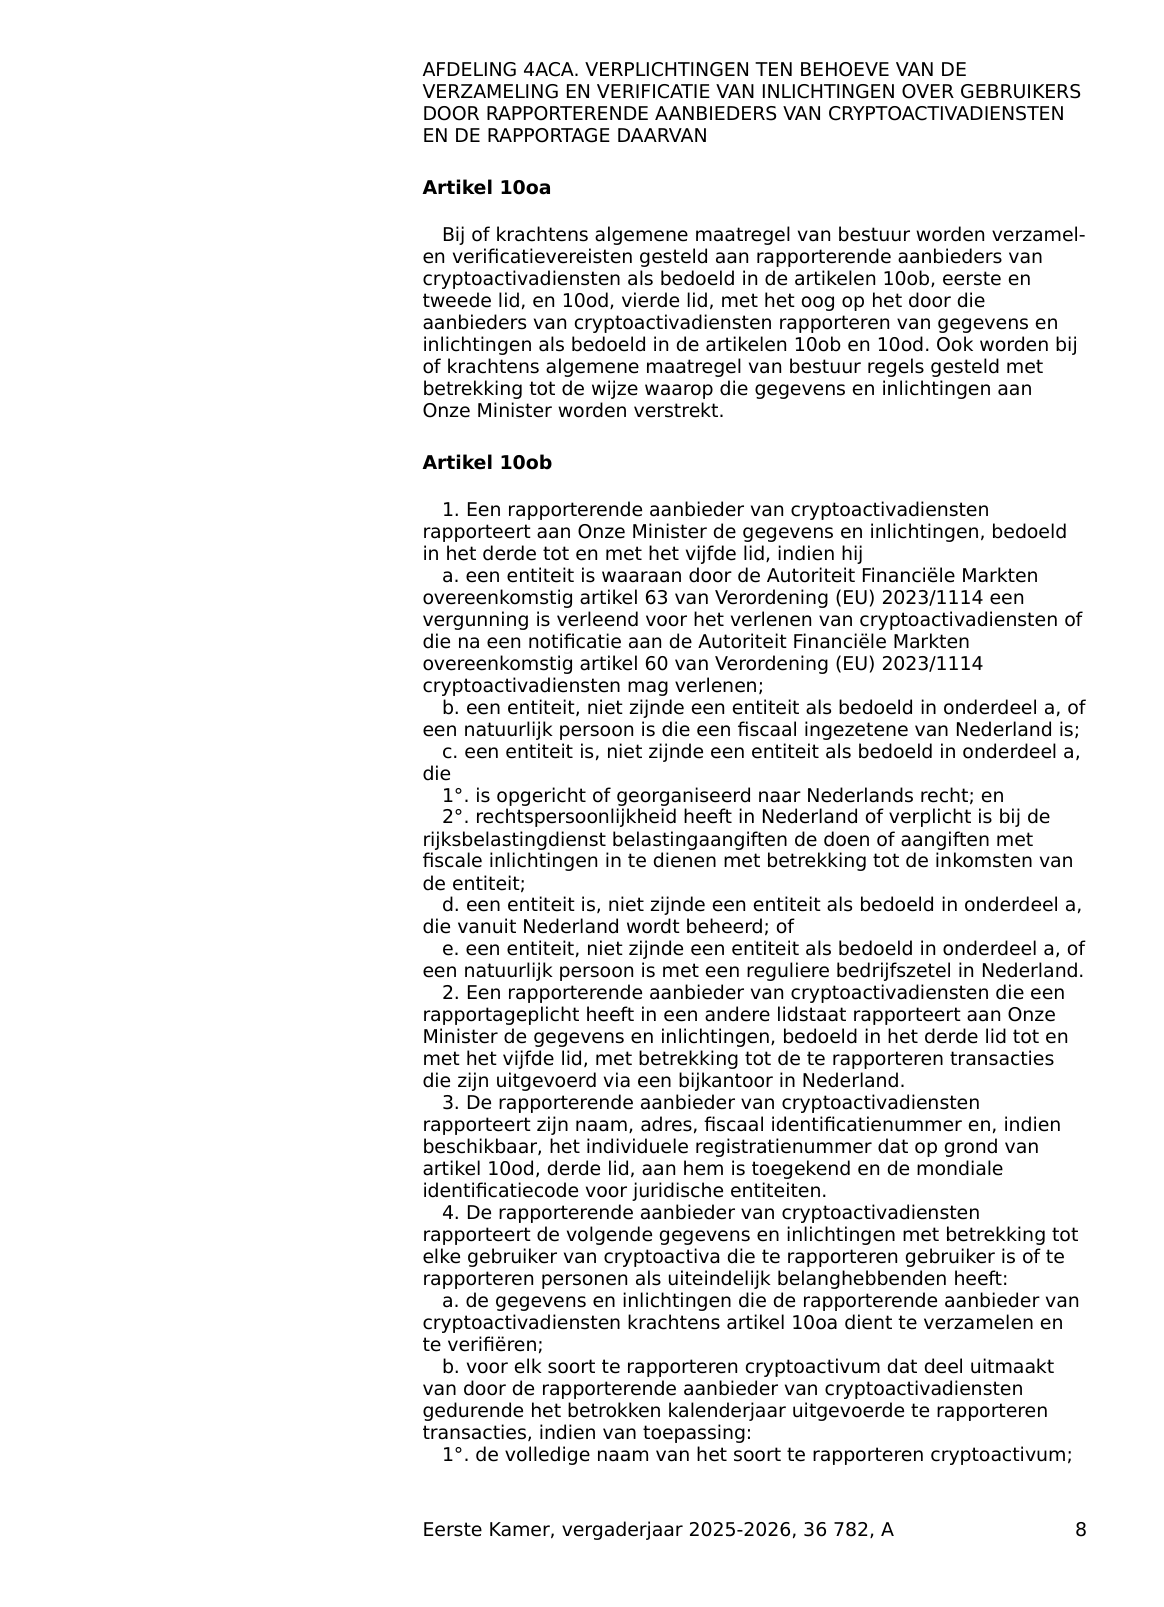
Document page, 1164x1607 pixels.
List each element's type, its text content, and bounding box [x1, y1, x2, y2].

text 1°. is opgericht of georganiseerd naar Nederlands recht; en [422, 784, 1087, 806]
text b. een entiteit, niet zijnde een entiteit als bedoeld in onderdeel a, of een natuurlijk persoon is die een fiscaal ingezetene van Nederland is; [422, 697, 1087, 741]
text 1°. de volledige naam van het soort te rapporteren cryptoactivum; [422, 1444, 1087, 1466]
text 2. Een rapporterende aanbieder van cryptoactivadiensten die een rapportageplicht heeft in een andere lidstaat rapporteert aan Onze Minister de gegevens en inlichtingen, bedoeld in het derde lid tot en met het vijfde lid, met betrekking tot de te rapporteren transacties die zijn uitgevoerd via een bijkantoor in Nederland. [422, 982, 1087, 1092]
text c. een entiteit is, niet zijnde een entiteit als bedoeld in onderdeel a, die [422, 741, 1087, 784]
text b. voor elk soort te rapporteren cryptoactivum dat deel uitmaakt van door de rapporterende aanbieder van cryptoactivadiensten gedurende het betrokken kalenderjaar uitgevoerde te rapporteren transacties, indien van toepassing: [422, 1356, 1087, 1444]
text a. de gegevens en inlichtingen die de rapporterende aanbieder van cryptoactivadiensten krachtens artikel 10oa dient te verzamelen en te verifiëren; [422, 1290, 1087, 1356]
text 2°. rechtspersoonlijkheid heeft in Nederland of verplicht is bij de rijksbelastingdienst belastingaangiften de doen of aangiften met fiscale inlichtingen in te dienen met betrekking tot de inkomsten van de entiteit; [422, 806, 1087, 894]
subtitle Artikel 10oa [422, 177, 1087, 199]
text 3. De rapporterende aanbieder van cryptoactivadiensten rapporteert zijn naam, adres, fiscaal identificatienummer en, indien beschikbaar, het individuele registratienummer dat op grond van artikel 10od, derde lid, aan hem is toegekend en de mondiale identificatiecode voor juridische entiteiten. [422, 1092, 1087, 1202]
text 1. Een rapporterende aanbieder van cryptoactivadiensten rapporteert aan Onze Minister de gegevens en inlichtingen, bedoeld in het derde tot en met het vijfde lid, indien hij [422, 499, 1087, 565]
text d. een entiteit is, niet zijnde een entiteit als bedoeld in onderdeel a, die vanuit Nederland wordt beheerd; of [422, 894, 1087, 938]
text a. een entiteit is waaraan door de Autoriteit Financiële Markten overeenkomstig artikel 63 van Verordening (EU) 2023/1114 een vergunning is verleend voor het verlenen van cryptoactivadiensten of die na een notificatie aan de Autoriteit Financiële Markten overeenkomstig artikel 60 van Verordening (EU) 2023/1114 cryptoactivadiensten mag verlenen; [422, 565, 1087, 697]
subtitle AFDELING 4ACA. VERPLICHTINGEN TEN BEHOEVE VAN DE VERZAMELING EN VERIFICATIE VAN INLICHTINGEN OVER GEBRUIKERS DOOR RAPPORTERENDE AANBIEDERS VAN CRYPTOACTIVADIENSTEN EN DE RAPPORTAGE DAARVAN [422, 59, 1087, 147]
text Bij of krachtens algemene maatregel van bestuur worden verzamel- en verificatievereisten gesteld aan rapporterende aanbieders van cryptoactivadiensten als bedoeld in de artikelen 10ob, eerste en tweede lid, en 10od, vierde lid, met het oog op het door die aanbieders van cryptoactivadiensten rapporteren van gegevens en inlichtingen als bedoeld in de artikelen 10ob en 10od. Ook worden bij of krachtens algemene maatregel van bestuur regels gesteld met betrekking tot de wijze waarop die gegevens en inlichtingen aan Onze Minister worden verstrekt. [422, 224, 1087, 422]
text 4. De rapporterende aanbieder van cryptoactivadiensten rapporteert de volgende gegevens en inlichtingen met betrekking tot elke gebruiker van cryptoactiva die te rapporteren gebruiker is of te rapporteren personen als uiteindelijk belanghebbenden heeft: [422, 1202, 1087, 1290]
text e. een entiteit, niet zijnde een entiteit als bedoeld in onderdeel a, of een natuurlijk persoon is met een reguliere bedrijfszetel in Nederland. [422, 938, 1087, 982]
subtitle Artikel 10ob [422, 452, 1087, 474]
